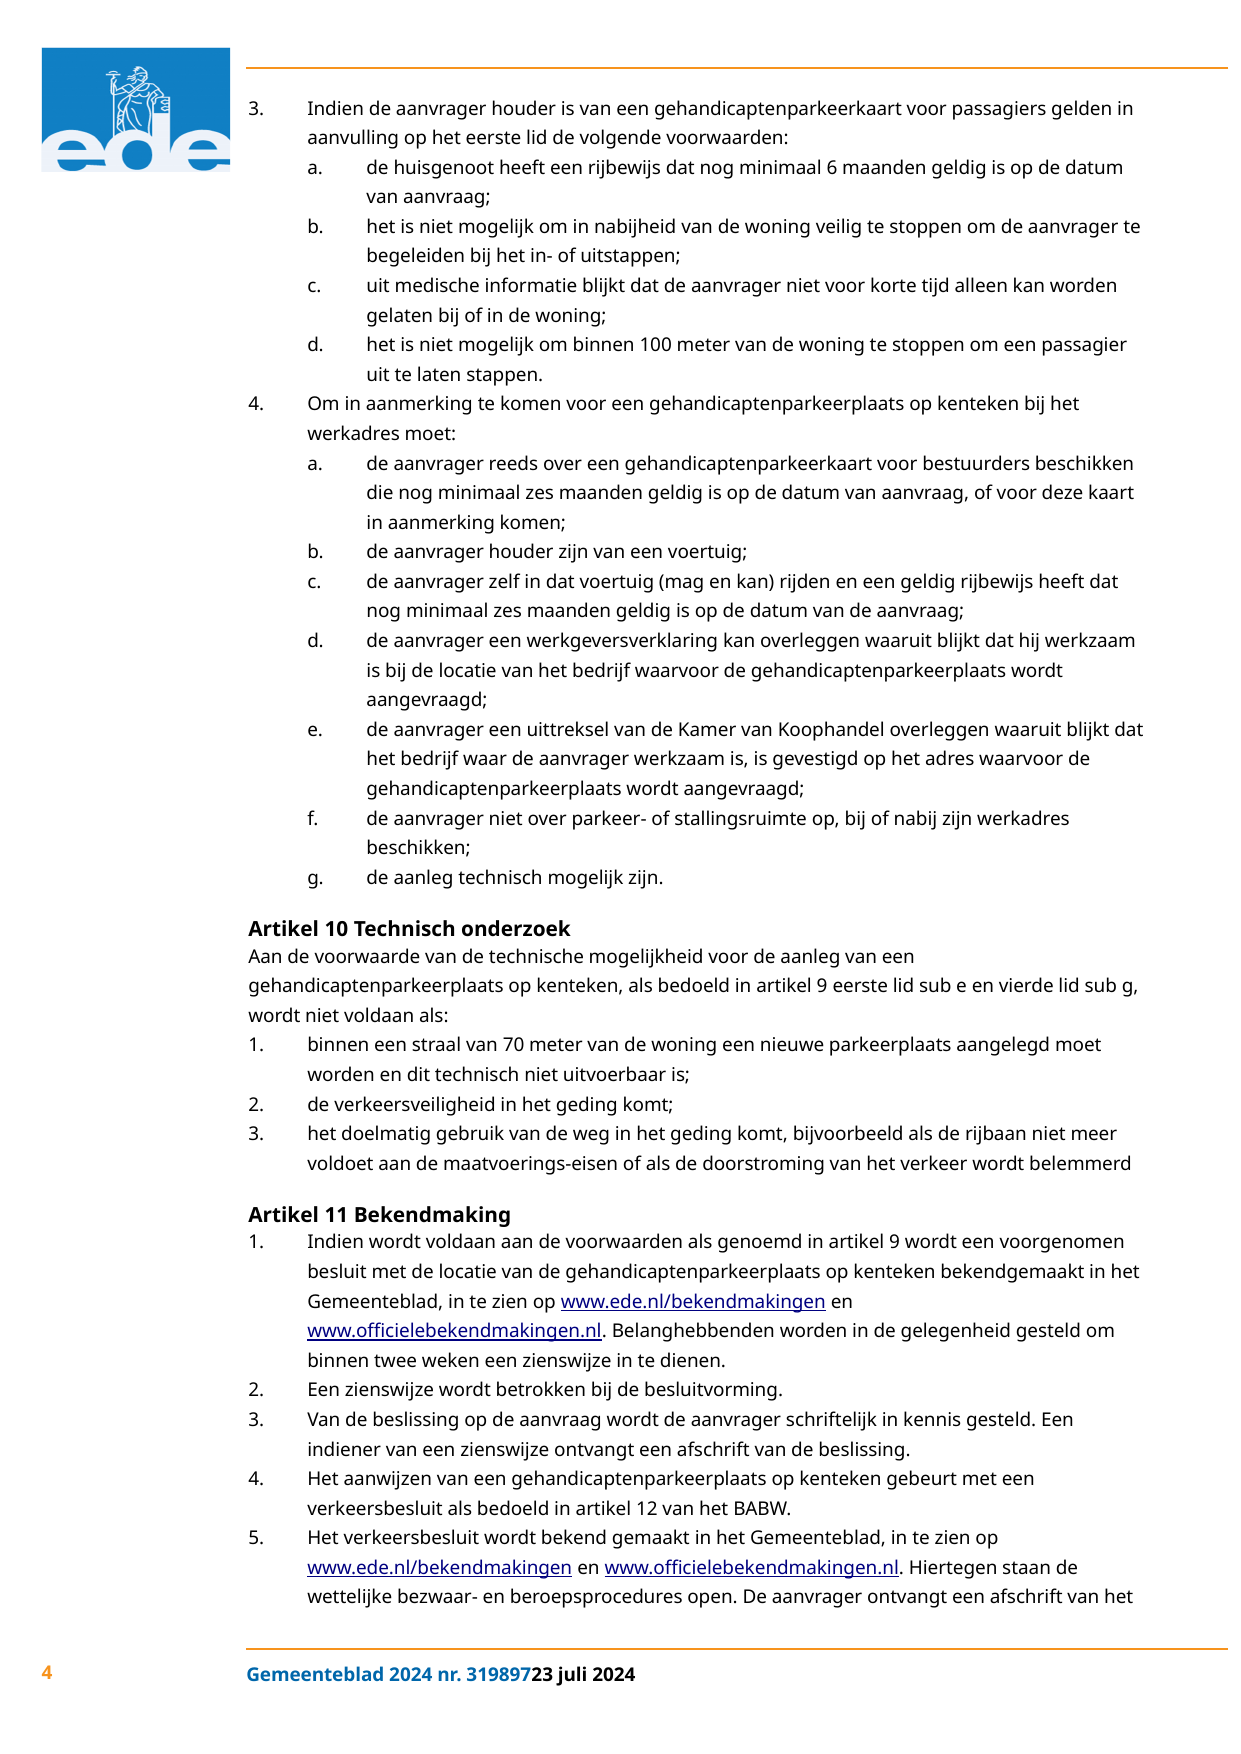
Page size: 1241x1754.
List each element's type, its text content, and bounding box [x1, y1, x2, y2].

list de aanleg technisch mogelijk zijn. [307, 864, 1152, 890]
list de aanvrager een uittreksel van de Kamer van Koophandel overleggen waaruit blijkt dat het bedrijf waar de aanvrager werkzaam is, is gevestigd op het adres waarvoor de gehandicaptenparkeerplaats wordt aangevraagd; [307, 716, 1152, 801]
list het doelmatig gebruik van de weg in het geding komt, bijvoorbeeld als de rijbaan niet meer voldoet aan de maatvoerings-eisen of als de doorstroming van het verkeer wordt belemmerd [248, 1120, 1152, 1176]
list de aanvrager zelf in dat voertuig (mag en kan) rijden en een geldig rijbewijs heeft dat nog minimaal zes maanden geldig is op de datum van de aanvraag; [307, 568, 1152, 623]
list Een zienswijze wordt betrokken bij de besluitvorming. [248, 1377, 1152, 1402]
list de aanvrager reeds over een gehandicaptenparkeerkaart voor bestuurders beschikken die nog minimaal zes maanden geldig is op de datum van aanvraag, of voor deze kaart in aanmerking komen; [307, 450, 1152, 535]
list binnen een straal van 70 meter van de woning een nieuwe parkeerplaats aangelegd moet worden en dit technisch niet uitvoerbaar is; [248, 1032, 1152, 1087]
text Artikel 11 Bekendmaking [248, 1200, 1152, 1229]
list de aanvrager niet over parkeer- of stallingsruimte op, bij of nabij zijn werkadres beschikken; [307, 805, 1152, 860]
list de verkeersveiligheid in het geding komt; [248, 1091, 1152, 1116]
list de aanvrager houder zijn van een voertuig; [307, 538, 1152, 564]
list Van de beslissing op de aanvraag wordt de aanvrager schriftelijk in kennis gesteld. Een indiener van een zienswijze ontvangt een afschrift van de beslissing. [248, 1406, 1152, 1462]
text Aan de voorwaarde van de technische mogelijkheid voor de aanleg van een gehandicaptenparkeerplaats op kenteken, als bedoeld in artikel 9 eerste lid sub e en vierde lid sub g, wordt niet voldaan als: [248, 943, 1152, 1028]
list de huisgenoot heeft een rijbewijs dat nog minimaal 6 maanden geldig is op de datum van aanvraag; [307, 154, 1152, 209]
picture [41, 47, 231, 172]
text Artikel 10 Technisch onderzoek [248, 914, 1152, 943]
list Om in aanmerking te komen voor een gehandicaptenparkeerplaats op kenteken bij het werkadres moet: [248, 391, 1152, 446]
list het is niet mogelijk om binnen 100 meter van de woning te stoppen om een passagier uit te laten stappen. [307, 331, 1152, 387]
list het is niet mogelijk om in nabijheid van de woning veilig te stoppen om de aanvrager te begeleiden bij het in- of uitstappen; [307, 213, 1152, 268]
list Indien wordt voldaan aan de voorwaarden als genoemd in artikel 9 wordt een voorgenomen besluit met de locatie van de gehandicaptenparkeerplaats op kenteken bekendgemaakt in het Gemeenteblad, in te zien op www.ede.nl/bekendmakingen en www.officielebekendmakingen.nl. Belanghebbenden worden in de gelegenheid gesteld om binnen twee weken een zienswijze in te dienen. [248, 1229, 1152, 1373]
list Indien de aanvrager houder is van een gehandicaptenparkeerkaart voor passagiers gelden in aanvulling op het eerste lid de volgende voorwaarden: [248, 95, 1152, 150]
list Het verkeersbesluit wordt bekend gemaakt in het Gemeenteblad, in te zien op www.ede.nl/bekendmakingen en www.officielebekendmakingen.nl. Hiertegen staan de wettelijke bezwaar- en beroepsprocedures open. De aanvrager ontvangt een afschrift van het [248, 1524, 1152, 1609]
list uit medische informatie blijkt dat de aanvrager niet voor korte tijd alleen kan worden gelaten bij of in de woning; [307, 272, 1152, 328]
list Het aanwijzen van een gehandicaptenparkeerplaats op kenteken gebeurt met een verkeersbesluit als bedoeld in artikel 12 van het BABW. [248, 1465, 1152, 1521]
list de aanvrager een werkgeversverklaring kan overleggen waaruit blijkt dat hij werkzaam is bij de locatie van het bedrijf waarvoor de gehandicaptenparkeerplaats wordt aangevraagd; [307, 627, 1152, 712]
